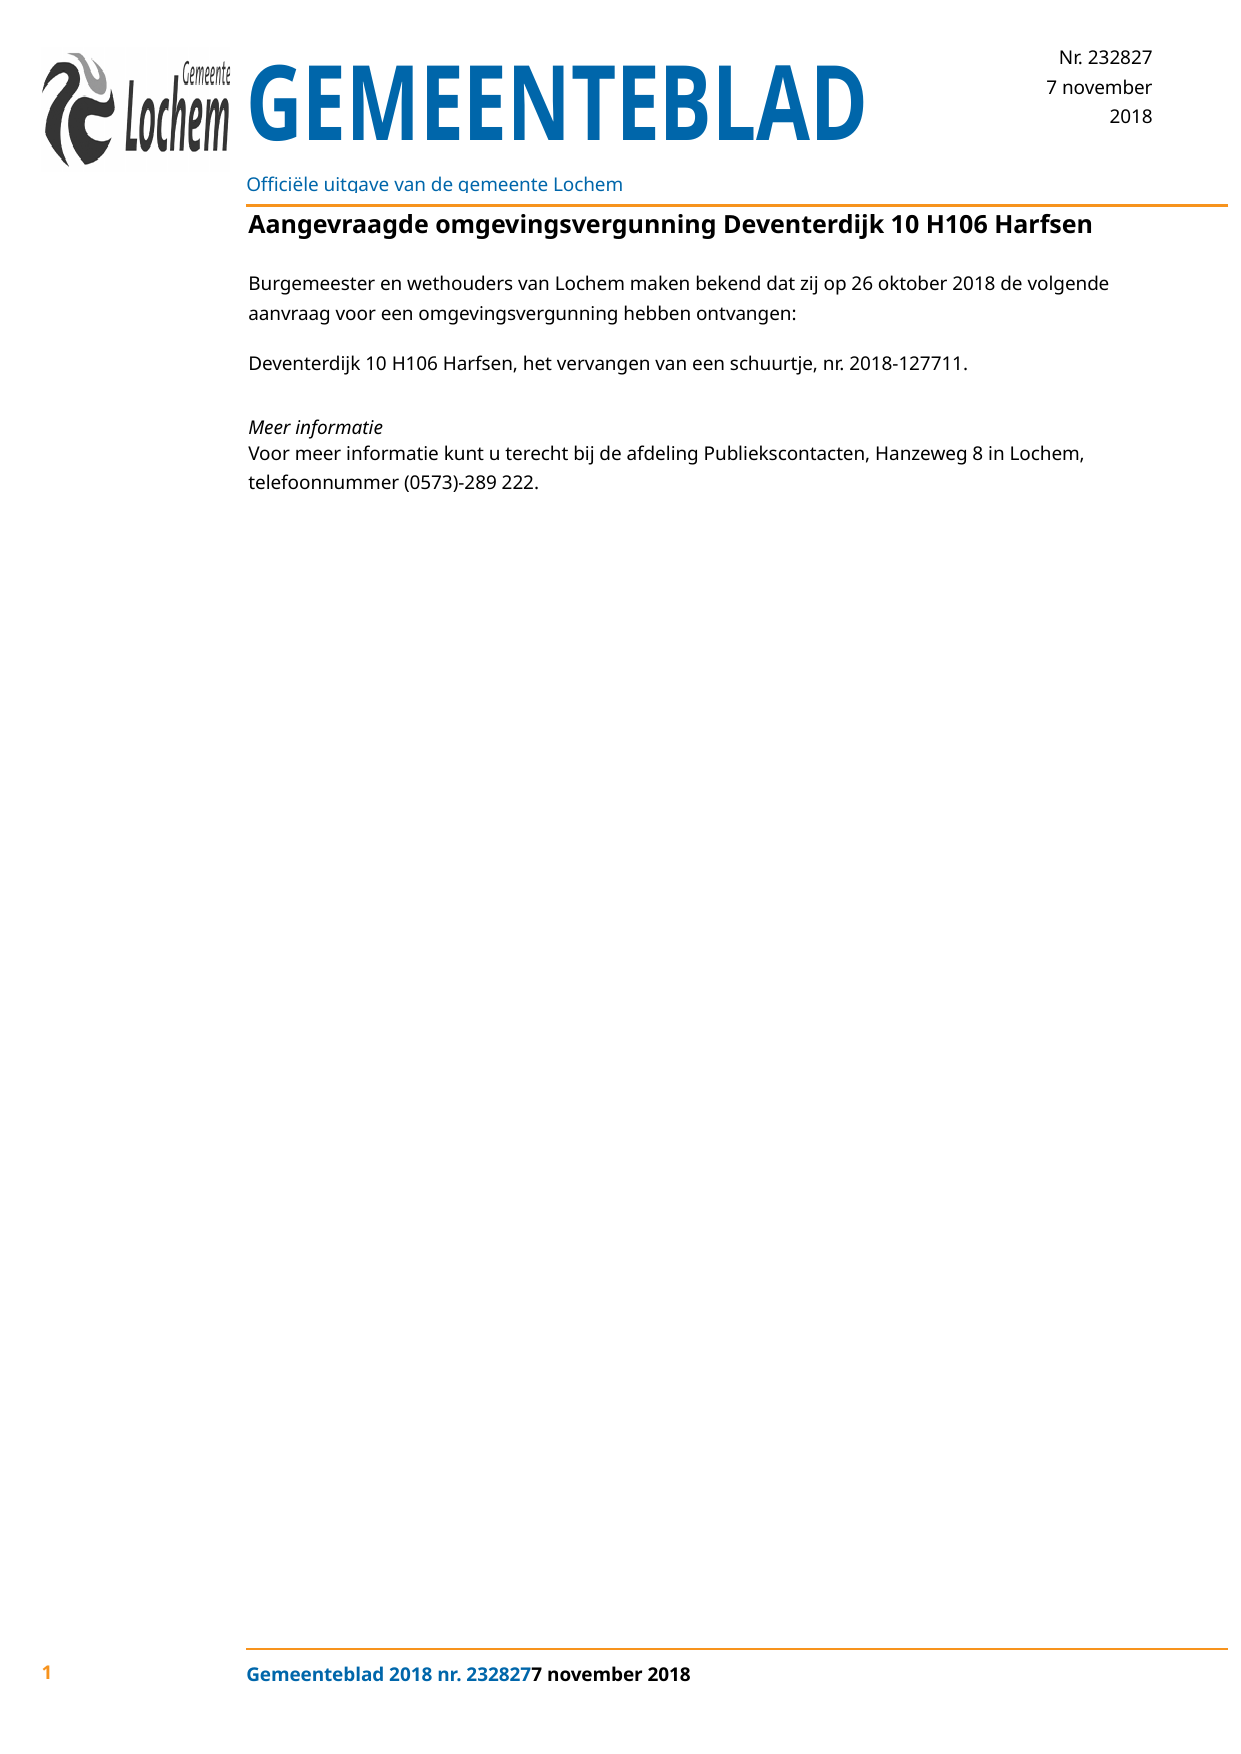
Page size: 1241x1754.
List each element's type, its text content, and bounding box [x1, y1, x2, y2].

text Burgemeester en wethouders van Lochem maken bekend dat zij op 26 oktober 2018 de volgende aanvraag voor een omgevingsvergunning hebben ontvangen: [248, 270, 1152, 326]
text Meer informatie [248, 414, 1152, 440]
text Aangevraagde omgevingsvergunning Deventerdijk 10 H106 Harfsen [248, 207, 1152, 241]
text Deventerdijk 10 H106 Harfsen, het vervangen van een schuurtje, nr. 2018-127711. [248, 350, 1152, 376]
picture [41, 47, 231, 172]
text Voor meer informatie kunt u terecht bij de afdeling Publiekscontacten, Hanzeweg 8 in Lochem, telefoonnummer (0573)-289 222. [248, 440, 1152, 495]
